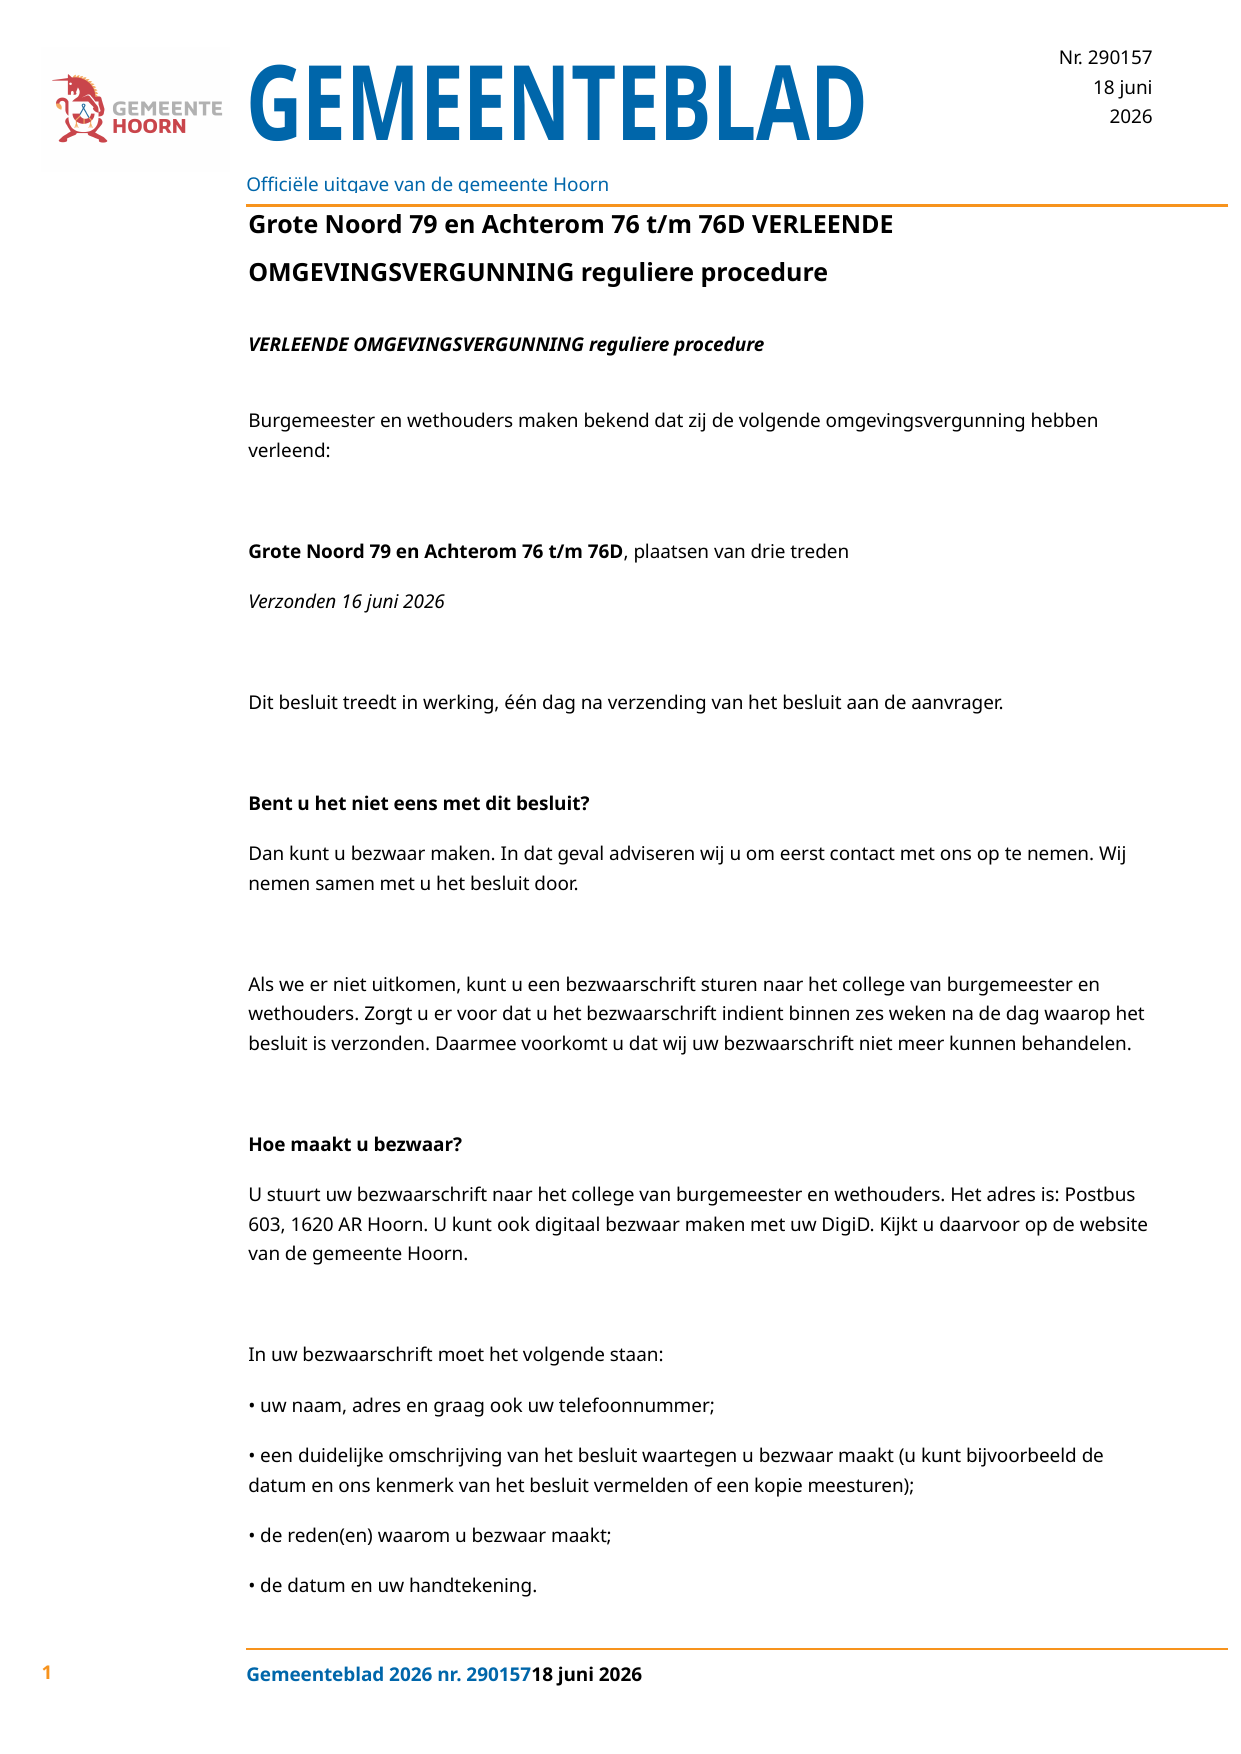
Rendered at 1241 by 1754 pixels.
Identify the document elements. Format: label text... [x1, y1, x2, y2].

text Bent u het niet eens met dit besluit? [248, 790, 1152, 816]
text Dan kunt u bezwaar maken. In dat geval adviseren wij u om eerst contact met ons op te nemen. Wij nemen samen met u het besluit door. [248, 841, 1152, 896]
text • de datum en uw handtekening. [248, 1573, 1152, 1598]
text Verzonden 16 juni 2026 [248, 588, 1152, 614]
text Hoe maakt u bezwaar? [248, 1131, 1152, 1157]
text • uw naam, adres en graag ook uw telefoonnummer; [248, 1392, 1152, 1417]
text Grote Noord 79 en Achterom 76 t/m 76D, plaatsen van drie treden [248, 538, 1152, 564]
text Burgemeester en wethouders maken bekend dat zij de volgende omgevingsvergunning hebben verleend: [248, 408, 1152, 463]
text Dit besluit treedt in werking, één dag na verzending van het besluit aan de aanvrager. [248, 689, 1152, 715]
picture [41, 47, 231, 172]
text In uw bezwaarschrift moet het volgende staan: [248, 1341, 1152, 1367]
text Grote Noord 79 en Achterom 76 t/m 76D VERLEENDE OMGEVINGSVERGUNNING reguliere procedure [248, 207, 1152, 288]
text Als we er niet uitkomen, kunt u een bezwaarschrift sturen naar het college van burgemeester en wethouders. Zorgt u er voor dat u het bezwaarschrift indient binnen zes weken na de dag waarop het besluit is verzonden. Daarmee voorkomt u dat wij uw bezwaarschrift niet meer kunnen behandelen. [248, 971, 1152, 1056]
text • de reden(en) waarom u bezwaar maakt; [248, 1522, 1152, 1548]
text U stuurt uw bezwaarschrift naar het college van burgemeester en wethouders. Het adres is: Postbus 603, 1620 AR Hoorn. U kunt ook digitaal bezwaar maken met uw DigiD. Kijkt u daarvoor op de website van de gemeente Hoorn. [248, 1181, 1152, 1266]
text • een duidelijke omschrijving van het besluit waartegen u bezwaar maakt (u kunt bijvoorbeeld de datum en ons kenmerk van het besluit vermelden of een kopie meesturen); [248, 1442, 1152, 1497]
text VERLEENDE OMGEVINGSVERGUNNING reguliere procedure [248, 331, 1152, 357]
